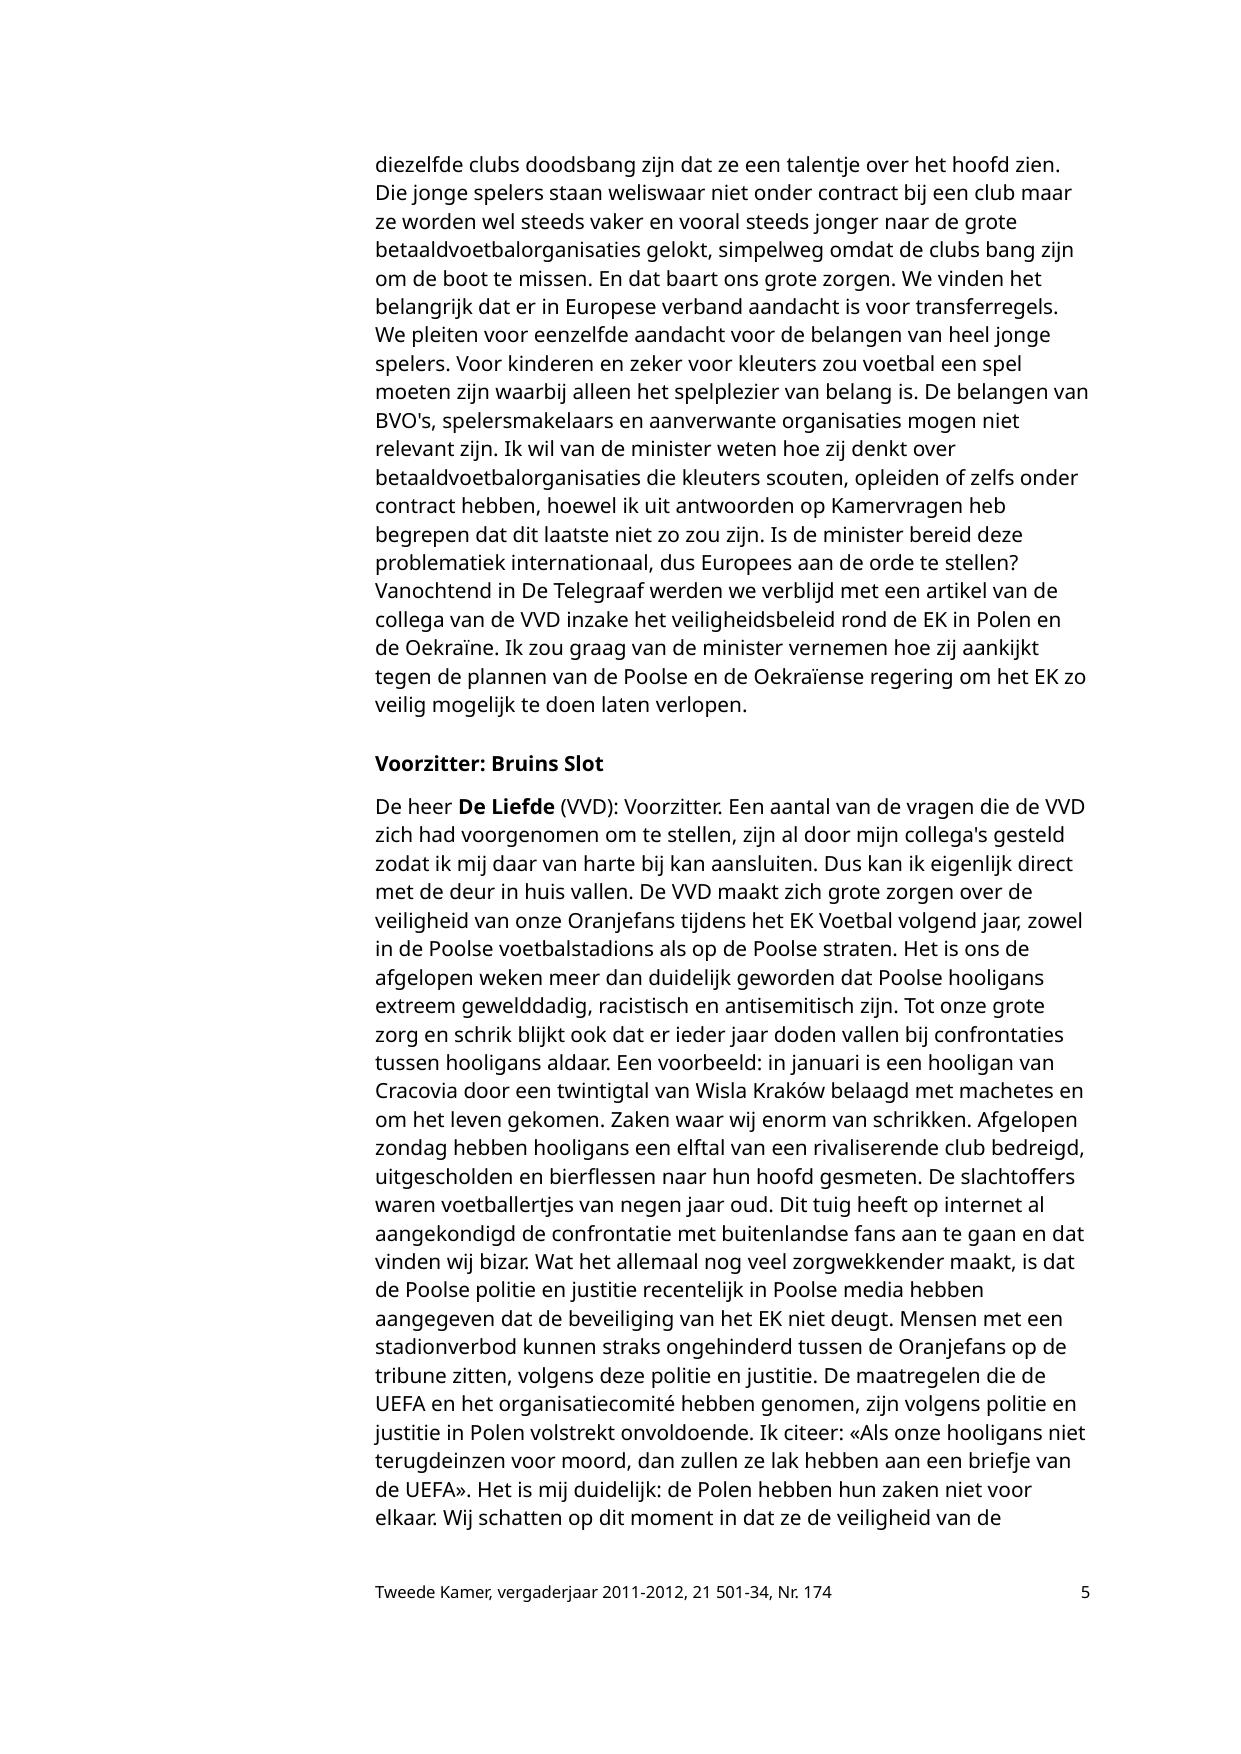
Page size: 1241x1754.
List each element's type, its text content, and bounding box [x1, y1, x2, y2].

text Voorzitter: Bruins Slot [375, 749, 1090, 777]
text diezelfde clubs doodsbang zijn dat ze een talentje over het hoofd zien. Die jonge spelers staan weliswaar niet onder contract bij een club maar ze worden wel steeds vaker en vooral steeds jonger naar de grote betaaldvoetbalorganisaties gelokt, simpelweg omdat de clubs bang zijn om de boot te missen. En dat baart ons grote zorgen. We vinden het belangrijk dat er in Europese verband aandacht is voor transferregels. We pleiten voor eenzelfde aandacht voor de belangen van heel jonge spelers. Voor kinderen en zeker voor kleuters zou voetbal een spel moeten zijn waarbij alleen het spelplezier van belang is. De belangen van BVO's, spelersmakelaars en aanverwante organisaties mogen niet relevant zijn. Ik wil van de minister weten hoe zij denkt over betaaldvoetbalorganisaties die kleuters scouten, opleiden of zelfs onder contract hebben, hoewel ik uit antwoorden op Kamervragen heb begrepen dat dit laatste niet zo zou zijn. Is de minister bereid deze problematiek internationaal, dus Europees aan de orde te stellen? [375, 150, 1090, 577]
text De heer De Liefde (VVD): Voorzitter. Een aantal van de vragen die de VVD zich had voorgenomen om te stellen, zijn al door mijn collega's gesteld zodat ik mij daar van harte bij kan aansluiten. Dus kan ik eigenlijk direct met de deur in huis vallen. De VVD maakt zich grote zorgen over de veiligheid van onze Oranjefans tijdens het EK Voetbal volgend jaar, zowel in de Poolse voetbalstadions als op de Poolse straten. Het is ons de afgelopen weken meer dan duidelijk geworden dat Poolse hooligans extreem gewelddadig, racistisch en antisemitisch zijn. Tot onze grote zorg en schrik blijkt ook dat er ieder jaar doden vallen bij confrontaties tussen hooligans aldaar. Een voorbeeld: in januari is een hooligan van Cracovia door een twintigtal van Wisla Kraków belaagd met machetes en om het leven gekomen. Zaken waar wij enorm van schrikken. Afgelopen zondag hebben hooligans een elftal van een rivaliserende club bedreigd, uitgescholden en bierflessen naar hun hoofd gesmeten. De slachtoffers waren voetballertjes van negen jaar oud. Dit tuig heeft op internet al aangekondigd de confrontatie met buitenlandse fans aan te gaan en dat vinden wij bizar. Wat het allemaal nog veel zorgwekkender maakt, is dat de Poolse politie en justitie recentelijk in Poolse media hebben aangegeven dat de beveiliging van het EK niet deugt. Mensen met een stadionverbod kunnen straks ongehinderd tussen de Oranjefans op de tribune zitten, volgens deze politie en justitie. De maatregelen die de UEFA en het organisatiecomité hebben genomen, zijn volgens politie en justitie in Polen volstrekt onvoldoende. Ik citeer: «Als onze hooligans niet terugdeinzen voor moord, dan zullen ze lak hebben aan een briefje van de UEFA». Het is mij duidelijk: de Polen hebben hun zaken niet voor elkaar. Wij schatten op dit moment in dat ze de veiligheid van de [375, 792, 1090, 1532]
text Vanochtend in De Telegraaf werden we verblijd met een artikel van de collega van de VVD inzake het veiligheidsbeleid rond de EK in Polen en de Oekraïne. Ik zou graag van de minister vernemen hoe zij aankijkt tegen de plannen van de Poolse en de Oekraïense regering om het EK zo veilig mogelijk te doen laten verlopen. [375, 577, 1090, 719]
